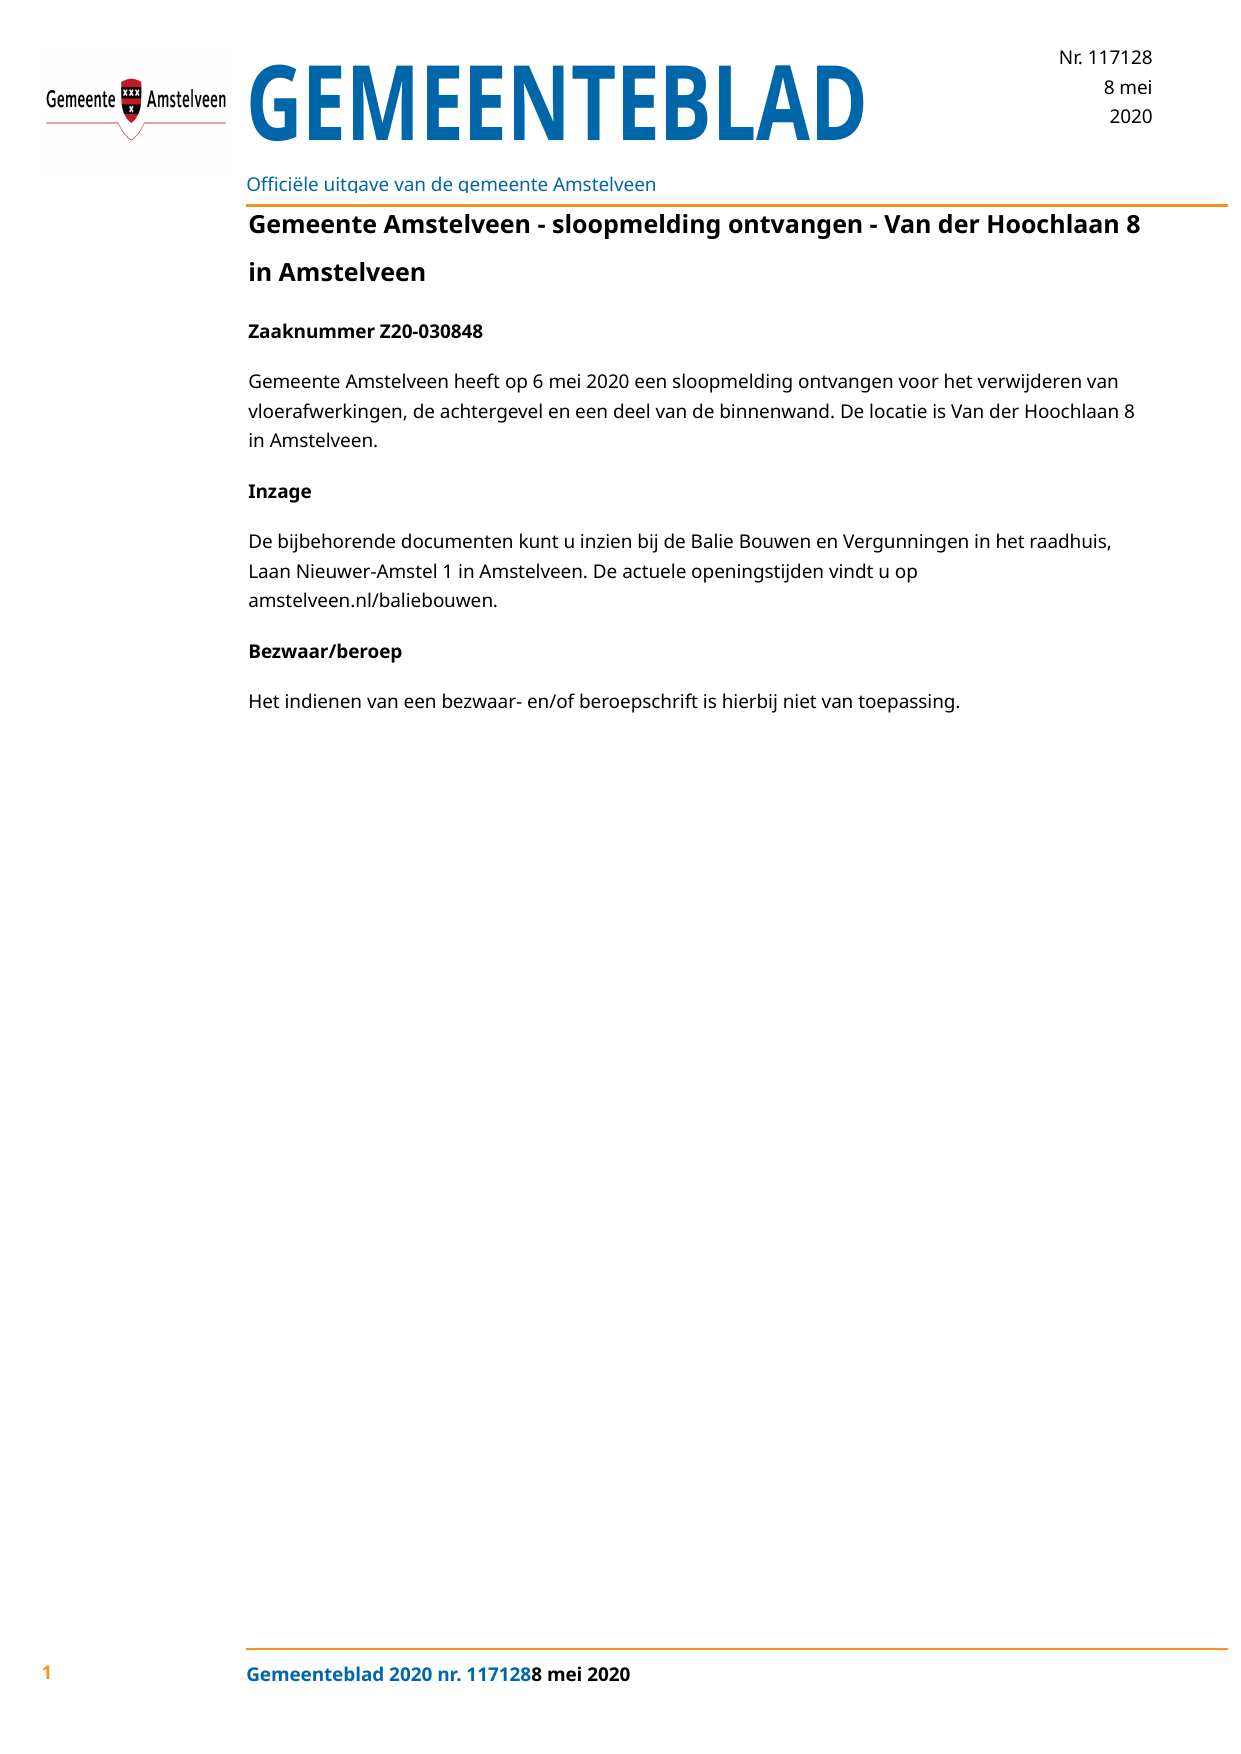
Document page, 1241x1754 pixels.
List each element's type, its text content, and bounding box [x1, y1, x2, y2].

text Het indienen van een bezwaar- en/of beroepschrift is hierbij niet van toepassing. [248, 688, 1152, 714]
text Inzage [248, 478, 1152, 504]
picture [41, 47, 231, 172]
text Zaaknummer Z20-030848 [248, 318, 1152, 344]
text De bijbehorende documenten kunt u inzien bij de Balie Bouwen en Vergunningen in het raadhuis, Laan Nieuwer-Amstel 1 in Amstelveen. De actuele openingstijden vindt u op amstelveen.nl/baliebouwen. [248, 528, 1152, 613]
text Gemeente Amstelveen - sloopmelding ontvangen - Van der Hoochlaan 8 in Amstelveen [248, 207, 1152, 288]
text Gemeente Amstelveen heeft op 6 mei 2020 een sloopmelding ontvangen voor het verwijderen van vloerafwerkingen, de achtergevel en een deel van de binnenwand. De locatie is Van der Hoochlaan 8 in Amstelveen. [248, 368, 1152, 453]
text Bezwaar/beroep [248, 638, 1152, 664]
